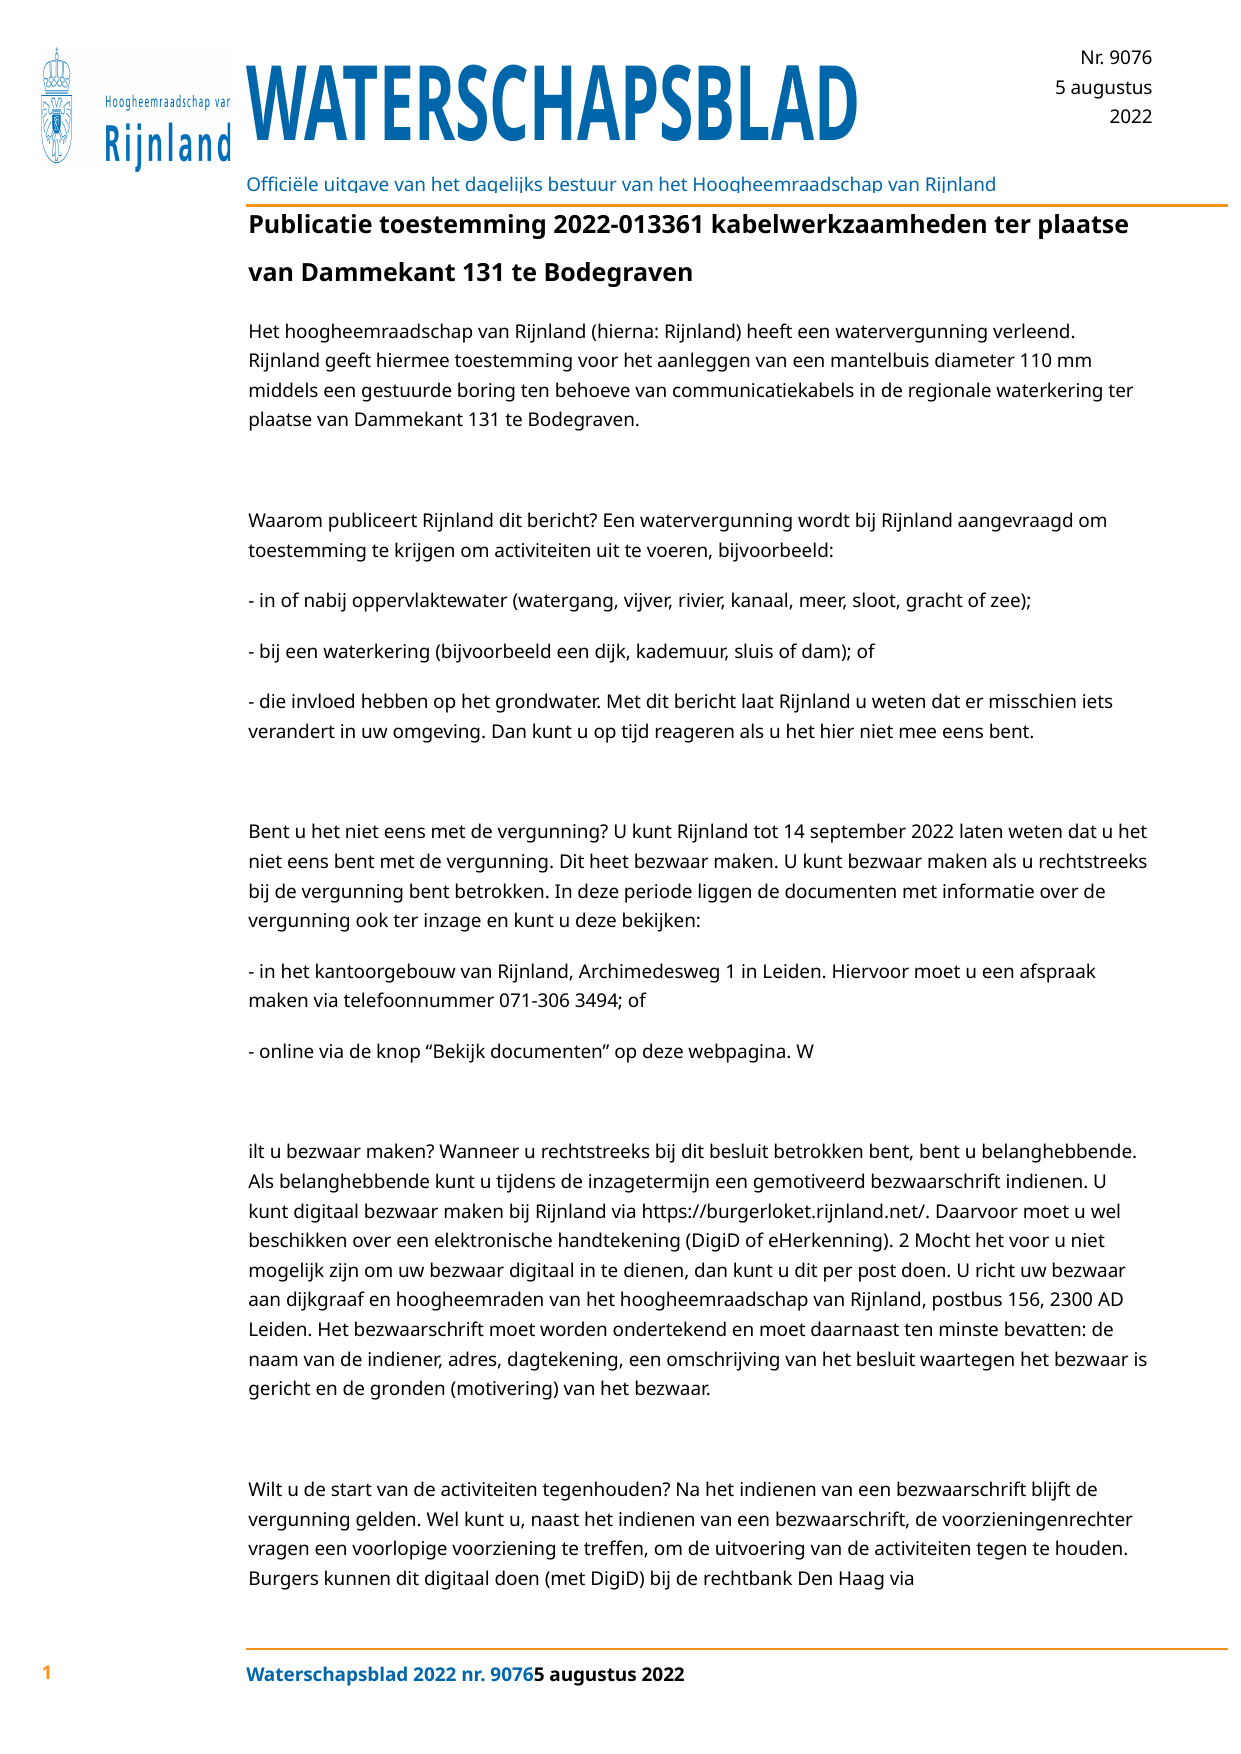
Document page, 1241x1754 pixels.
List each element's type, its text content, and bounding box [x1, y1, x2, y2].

text ilt u bezwaar maken? Wanneer u rechtstreeks bij dit besluit betrokken bent, bent u belanghebbende. Als belanghebbende kunt u tijdens de inzagetermijn een gemotiveerd bezwaarschrift indienen. U kunt digitaal bezwaar maken bij Rijnland via https://burgerloket.rijnland.net/. Daarvoor moet u wel beschikken over een elektronische handtekening (DigiD of eHerkenning). 2 Mocht het voor u niet mogelijk zijn om uw bezwaar digitaal in te dienen, dan kunt u dit per post doen. U richt uw bezwaar aan dijkgraaf en hoogheemraden van het hoogheemraadschap van Rijnland, postbus 156, 2300 AD Leiden. Het bezwaarschrift moet worden ondertekend en moet daarnaast ten minste bevatten: de naam van de indiener, adres, dagtekening, een omschrijving van het besluit waartegen het bezwaar is gericht en de gronden (motivering) van het bezwaar. [248, 1139, 1152, 1401]
text - in of nabij oppervlaktewater (watergang, vijver, rivier, kanaal, meer, sloot, gracht of zee); [248, 587, 1152, 613]
text Waarom publiceert Rijnland dit bericht? Een watervergunning wordt bij Rijnland aangevraagd om toestemming te krijgen om activiteiten uit te voeren, bijvoorbeeld: [248, 507, 1152, 563]
text Bent u het niet eens met de vergunning? U kunt Rijnland tot 14 september 2022 laten weten dat u het niet eens bent met de vergunning. Dit heet bezwaar maken. U kunt bezwaar maken als u rechtstreeks bij de vergunning bent betrokken. In deze periode liggen de documenten met informatie over de vergunning ook ter inzage en kunt u deze bekijken: [248, 819, 1152, 933]
text - in het kantoorgebouw van Rijnland, Archimedesweg 1 in Leiden. Hiervoor moet u een afspraak maken via telefoonnummer 071-306 3494; of [248, 958, 1152, 1013]
text - bij een waterkering (bijvoorbeeld een dijk, kademuur, sluis of dam); of [248, 638, 1152, 664]
text Publicatie toestemming 2022-013361 kabelwerkzaamheden ter plaatse van Dammekant 131 te Bodegraven [248, 207, 1152, 288]
text Het hoogheemraadschap van Rijnland (hierna: Rijnland) heeft een watervergunning verleend. Rijnland geeft hiermee toestemming voor het aanleggen van een mantelbuis diameter 110 mm middels een gestuurde boring ten behoeve van communicatiekabels in de regionale waterkering ter plaatse van Dammekant 131 te Bodegraven. [248, 318, 1152, 432]
text Wilt u de start van de activiteiten tegenhouden? Na het indienen van een bezwaarschrift blijft de vergunning gelden. Wel kunt u, naast het indienen van een bezwaarschrift, de voorzieningenrechter vragen een voorlopige voorziening te treffen, om de uitvoering van de activiteiten tegen te houden. Burgers kunnen dit digitaal doen (met DigiD) bij de rechtbank Den Haag via [248, 1476, 1152, 1591]
text - die invloed hebben op het grondwater. Met dit bericht laat Rijnland u weten dat er misschien iets verandert in uw omgeving. Dan kunt u op tijd reageren als u het hier niet mee eens bent. [248, 688, 1152, 744]
picture [41, 47, 231, 172]
text - online via de knop “Bekijk documenten” op deze webpagina. W [248, 1038, 1152, 1064]
